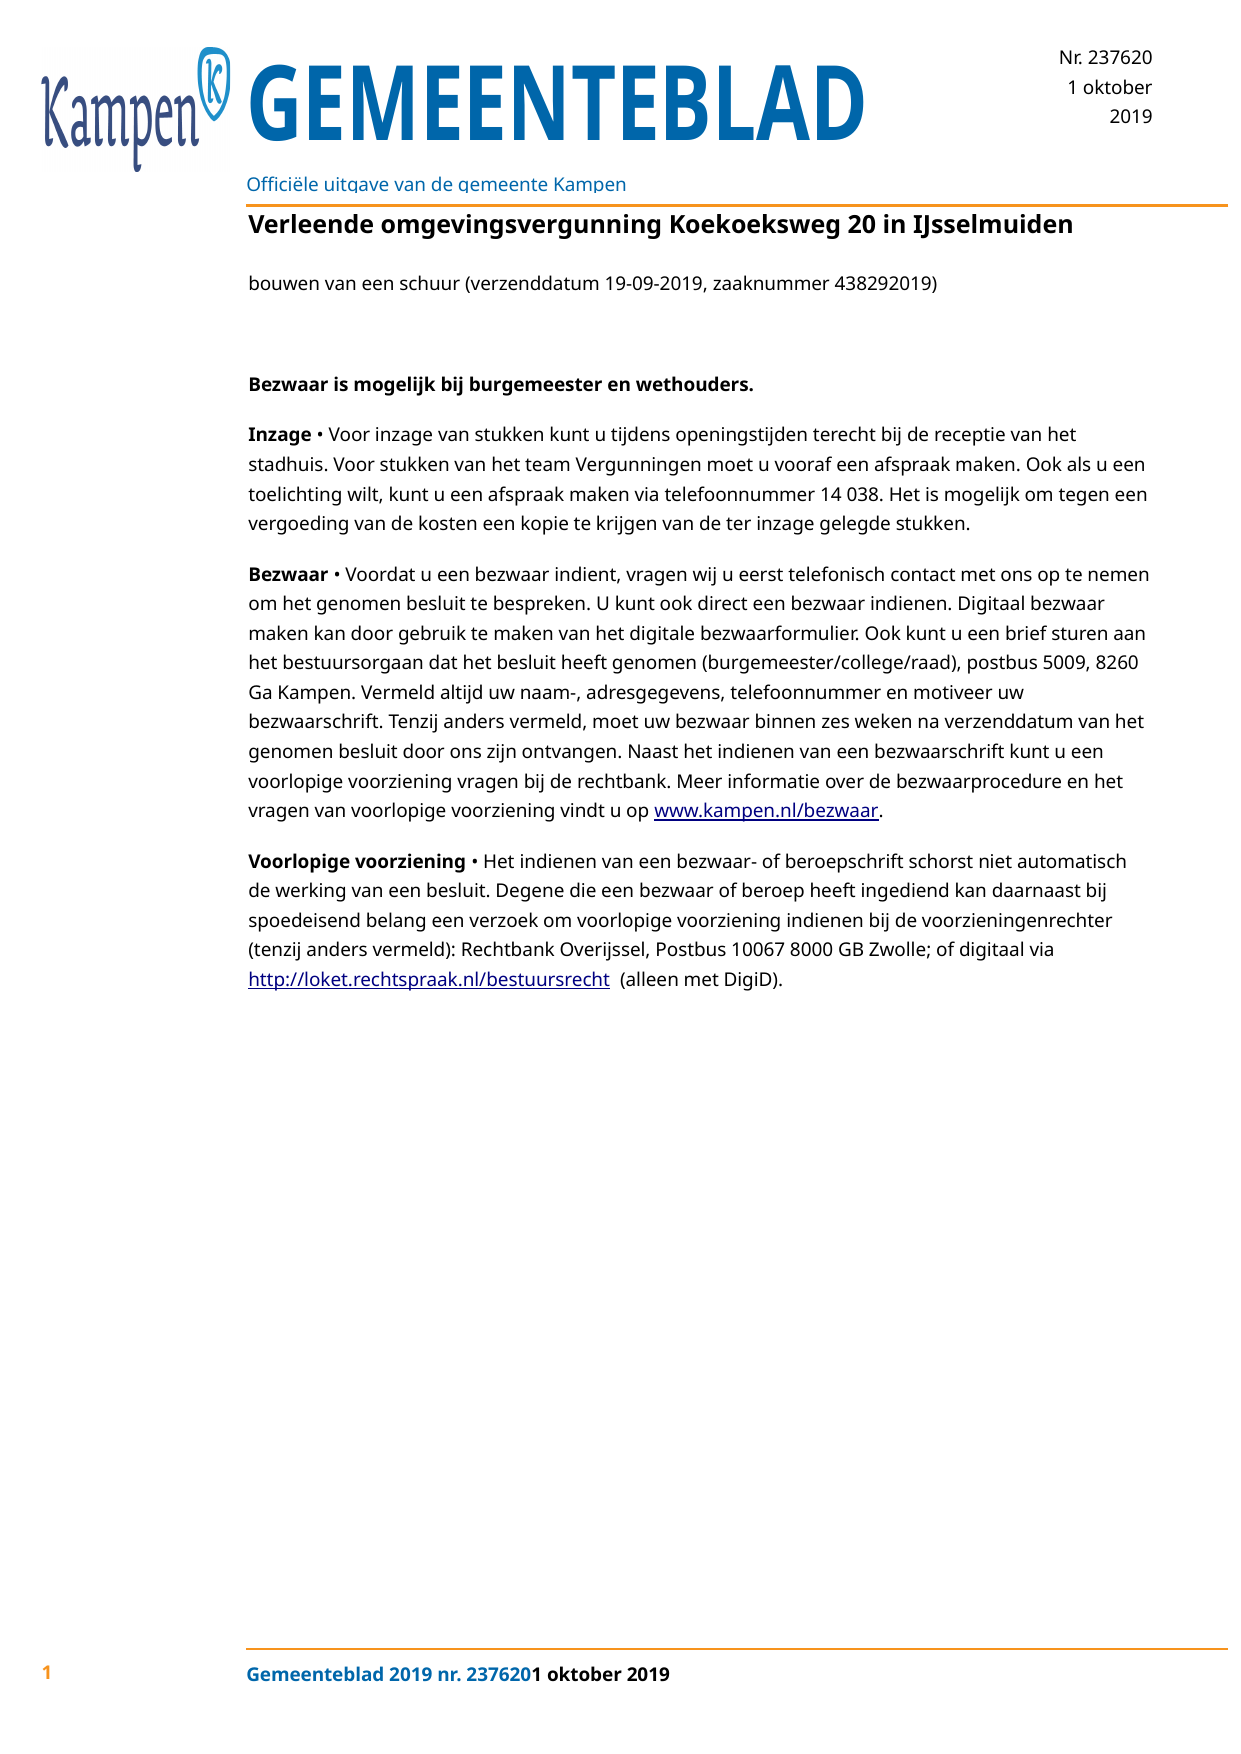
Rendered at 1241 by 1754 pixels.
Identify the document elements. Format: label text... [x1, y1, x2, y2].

text Bezwaar • Voordat u een bezwaar indient, vragen wij u eerst telefonisch contact met ons op te nemen om het genomen besluit te bespreken. U kunt ook direct een bezwaar indienen. Digitaal bezwaar maken kan door gebruik te maken van het digitale bezwaarformulier. Ook kunt u een brief sturen aan het bestuursorgaan dat het besluit heeft genomen (burgemeester/college/raad), postbus 5009, 8260 Ga Kampen. Vermeld altijd uw naam-, adresgegevens, telefoonnummer en motiveer uw bezwaarschrift. Tenzij anders vermeld, moet uw bezwaar binnen zes weken na verzenddatum van het genomen besluit door ons zijn ontvangen. Naast het indienen van een bezwaarschrift kunt u een voorlopige voorziening vragen bij de rechtbank. Meer informatie over de bezwaarprocedure en het vragen van voorlopige voorziening vindt u op www.kampen.nl/bezwaar. [248, 561, 1152, 823]
text bouwen van een schuur (verzenddatum 19-09-2019, zaaknummer 438292019) [248, 270, 1152, 296]
text Voorlopige voorziening • Het indienen van een bezwaar- of beroepschrift schorst niet automatisch de werking van een besluit. Degene die een bezwaar of beroep heeft ingediend kan daarnaast bij spoedeisend belang een verzoek om voorlopige voorziening indienen bij de voorzieningenrechter (tenzij anders vermeld): Rechtbank Overijssel, Postbus 10067 8000 GB Zwolle; of digitaal via http://loket.rechtspraak.nl/bestuursrecht (alleen met DigiD). [248, 848, 1152, 992]
picture [41, 47, 231, 172]
text Verleende omgevingsvergunning Koekoeksweg 20 in IJsselmuiden [248, 207, 1152, 241]
text Bezwaar is mogelijk bij burgemeester en wethouders. [248, 371, 1152, 397]
text Inzage • Voor inzage van stukken kunt u tijdens openingstijden terecht bij de receptie van het stadhuis. Voor stukken van het team Vergunningen moet u vooraf een afspraak maken. Ook als u een toelichting wilt, kunt u een afspraak maken via telefoonnummer 14 038. Het is mogelijk om tegen een vergoeding van de kosten een kopie te krijgen van de ter inzage gelegde stukken. [248, 422, 1152, 536]
